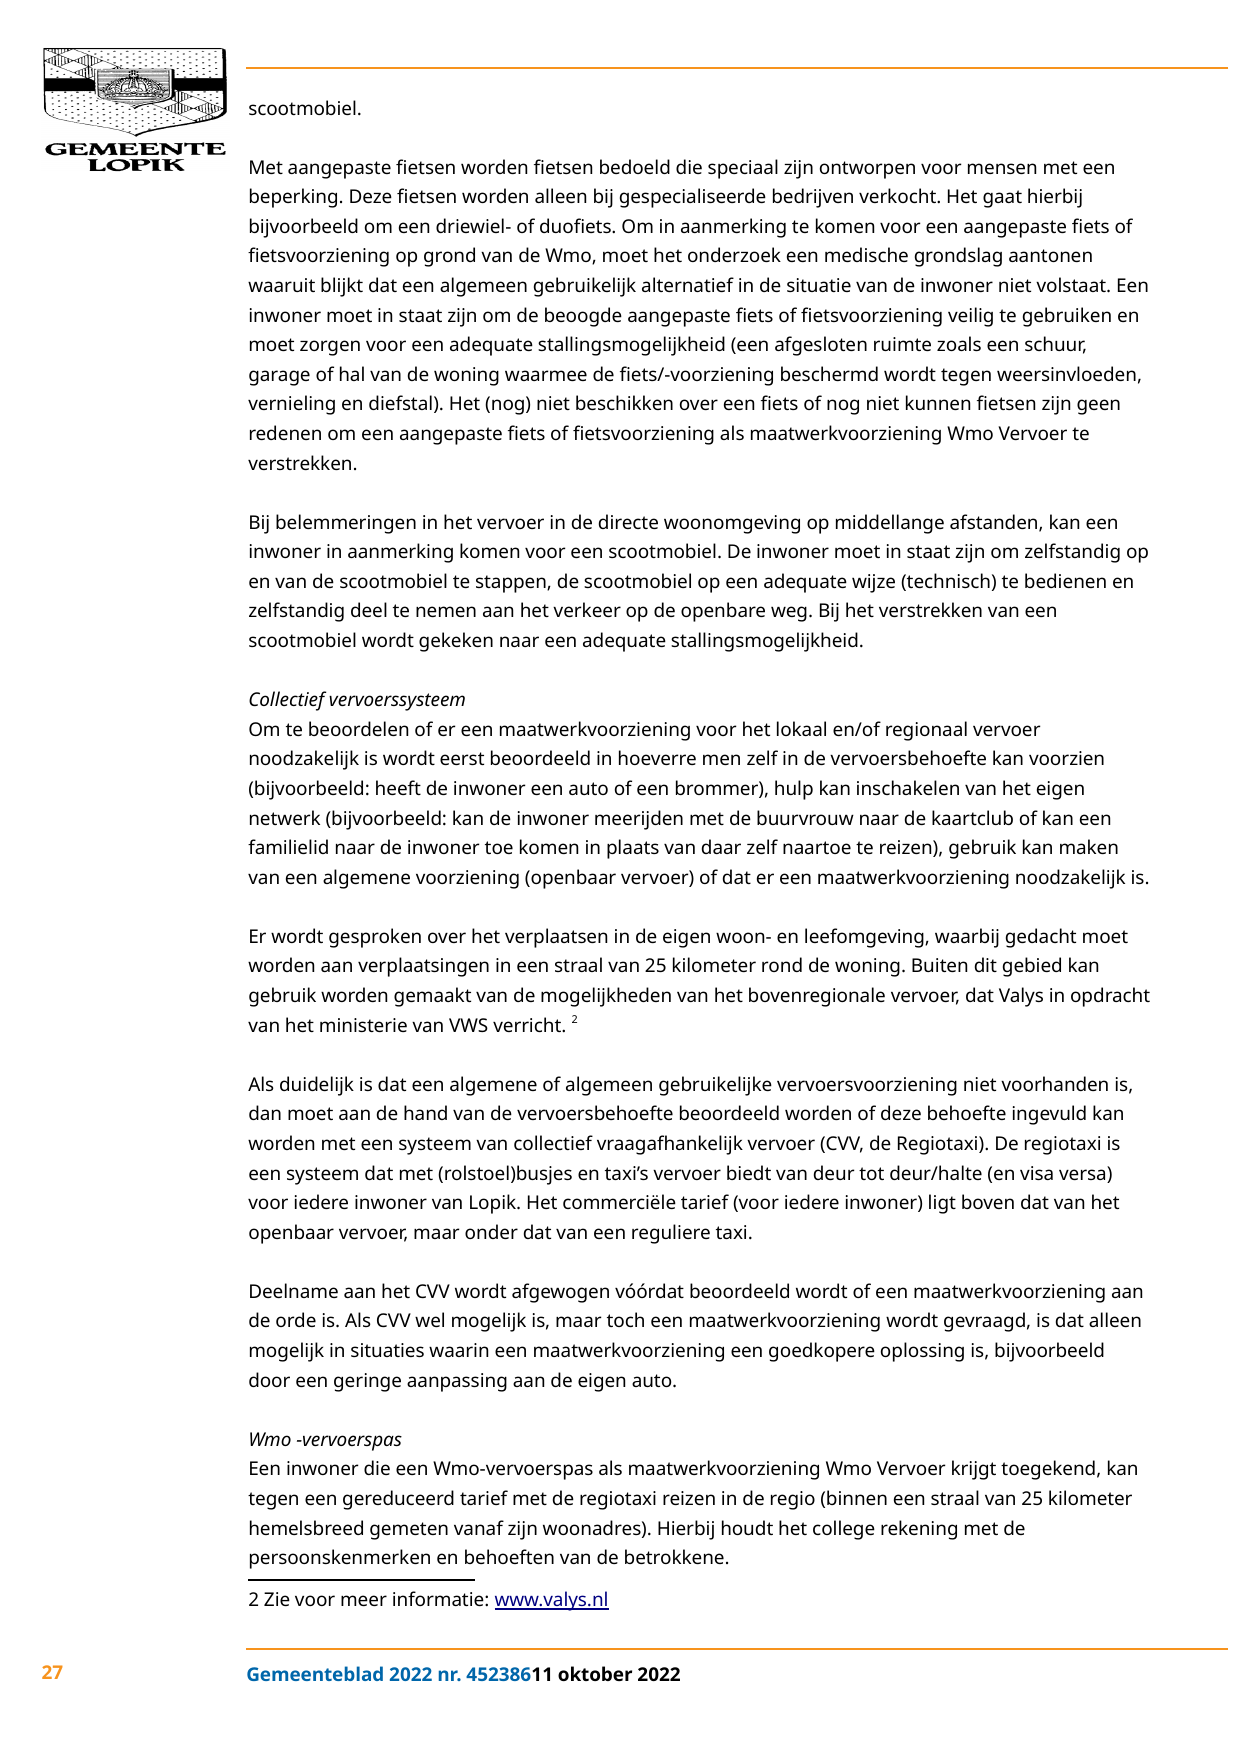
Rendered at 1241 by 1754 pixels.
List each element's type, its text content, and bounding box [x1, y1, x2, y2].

text Met aangepaste fietsen worden fietsen bedoeld die speciaal zijn ontworpen voor mensen met een beperking. Deze fietsen worden alleen bij gespecialiseerde bedrijven verkocht. Het gaat hierbij bijvoorbeeld om een driewiel- of duofiets. Om in aanmerking te komen voor een aangepaste fiets of fietsvoorziening op grond van de Wmo, moet het onderzoek een medische grondslag aantonen waaruit blijkt dat een algemeen gebruikelijk alternatief in de situatie van de inwoner niet volstaat. Een inwoner moet in staat zijn om de beoogde aangepaste fiets of fietsvoorziening veilig te gebruiken en moet zorgen voor een adequate stallingsmogelijkheid (een afgesloten ruimte zoals een schuur, garage of hal van de woning waarmee de fiets/-voorziening beschermd wordt tegen weersinvloeden, vernieling en diefstal). Het (nog) niet beschikken over een fiets of nog niet kunnen fietsen zijn geen redenen om een aangepaste fiets of fietsvoorziening als maatwerkvoorziening Wmo Vervoer te verstrekken. [248, 154, 1152, 476]
text Een inwoner die een Wmo-vervoerspas als maatwerkvoorziening Wmo Vervoer krijgt toegekend, kan tegen een gereduceerd tarief met de regiotaxi reizen in de regio (binnen een straal van 25 kilometer hemelsbreed gemeten vanaf zijn woonadres). Hierbij houdt het college rekening met de persoonskenmerken en behoeften van de betrokkene. [248, 1456, 1152, 1570]
text Deelname aan het CVV wordt afgewogen vóórdat beoordeeld wordt of een maatwerkvoorziening aan de orde is. Als CVV wel mogelijk is, maar toch een maatwerkvoorziening wordt gevraagd, is dat alleen mogelijk in situaties waarin een maatwerkvoorziening een goedkopere oplossing is, bijvoorbeeld door een geringe aanpassing aan de eigen auto. [248, 1278, 1152, 1393]
text Als duidelijk is dat een algemene of algemeen gebruikelijke vervoersvoorziening niet voorhanden is, dan moet aan de hand van de vervoersbehoefte beoordeeld worden of deze behoefte ingevuld kan worden met een systeem van collectief vraagafhankelijk vervoer (CVV, de Regiotaxi). De regiotaxi is een systeem dat met (rolstoel)busjes en taxi’s vervoer biedt van deur tot deur/halte (en visa versa) voor iedere inwoner van Lopik. Het commerciële tarief (voor iedere inwoner) ligt boven dat van het openbaar vervoer, maar onder dat van een reguliere taxi. [248, 1071, 1152, 1245]
text Bij belemmeringen in het vervoer in de directe woonomgeving op middellange afstanden, kan een inwoner in aanmerking komen voor een scootmobiel. De inwoner moet in staat zijn om zelfstandig op en van de scootmobiel te stappen, de scootmobiel op een adequate wijze (technisch) te bedienen en zelfstandig deel te nemen aan het verkeer op de openbare weg. Bij het verstrekken van een scootmobiel wordt gekeken naar een adequate stallingsmogelijkheid. [248, 509, 1152, 653]
text scootmobiel. [248, 95, 1152, 121]
text Er wordt gesproken over het verplaatsen in de eigen woon- en leefomgeving, waarbij gedacht moet worden aan verplaatsingen in een straal van 25 kilometer rond de woning. Buiten dit gebied kan gebruik worden gemaakt van de mogelijkheden van het bovenregionale vervoer, dat Valys in opdracht van het ministerie van VWS verricht. [248, 923, 1152, 1038]
text Zie voor meer informatie: www.valys.nl [248, 1586, 1152, 1612]
picture [41, 47, 231, 172]
text Collectief vervoerssysteem [248, 686, 1152, 712]
text Wmo -vervoerspas [248, 1426, 1152, 1452]
text Om te beoordelen of er een maatwerkvoorziening voor het lokaal en/of regionaal vervoer noodzakelijk is wordt eerst beoordeeld in hoeverre men zelf in de vervoersbehoefte kan voorzien (bijvoorbeeld: heeft de inwoner een auto of een brommer), hulp kan inschakelen van het eigen netwerk (bijvoorbeeld: kan de inwoner meerijden met de buurvrouw naar de kaartclub of kan een familielid naar de inwoner toe komen in plaats van daar zelf naartoe te reizen), gebruik kan maken van een algemene voorziening (openbaar vervoer) of dat er een maatwerkvoorziening noodzakelijk is. [248, 716, 1152, 890]
